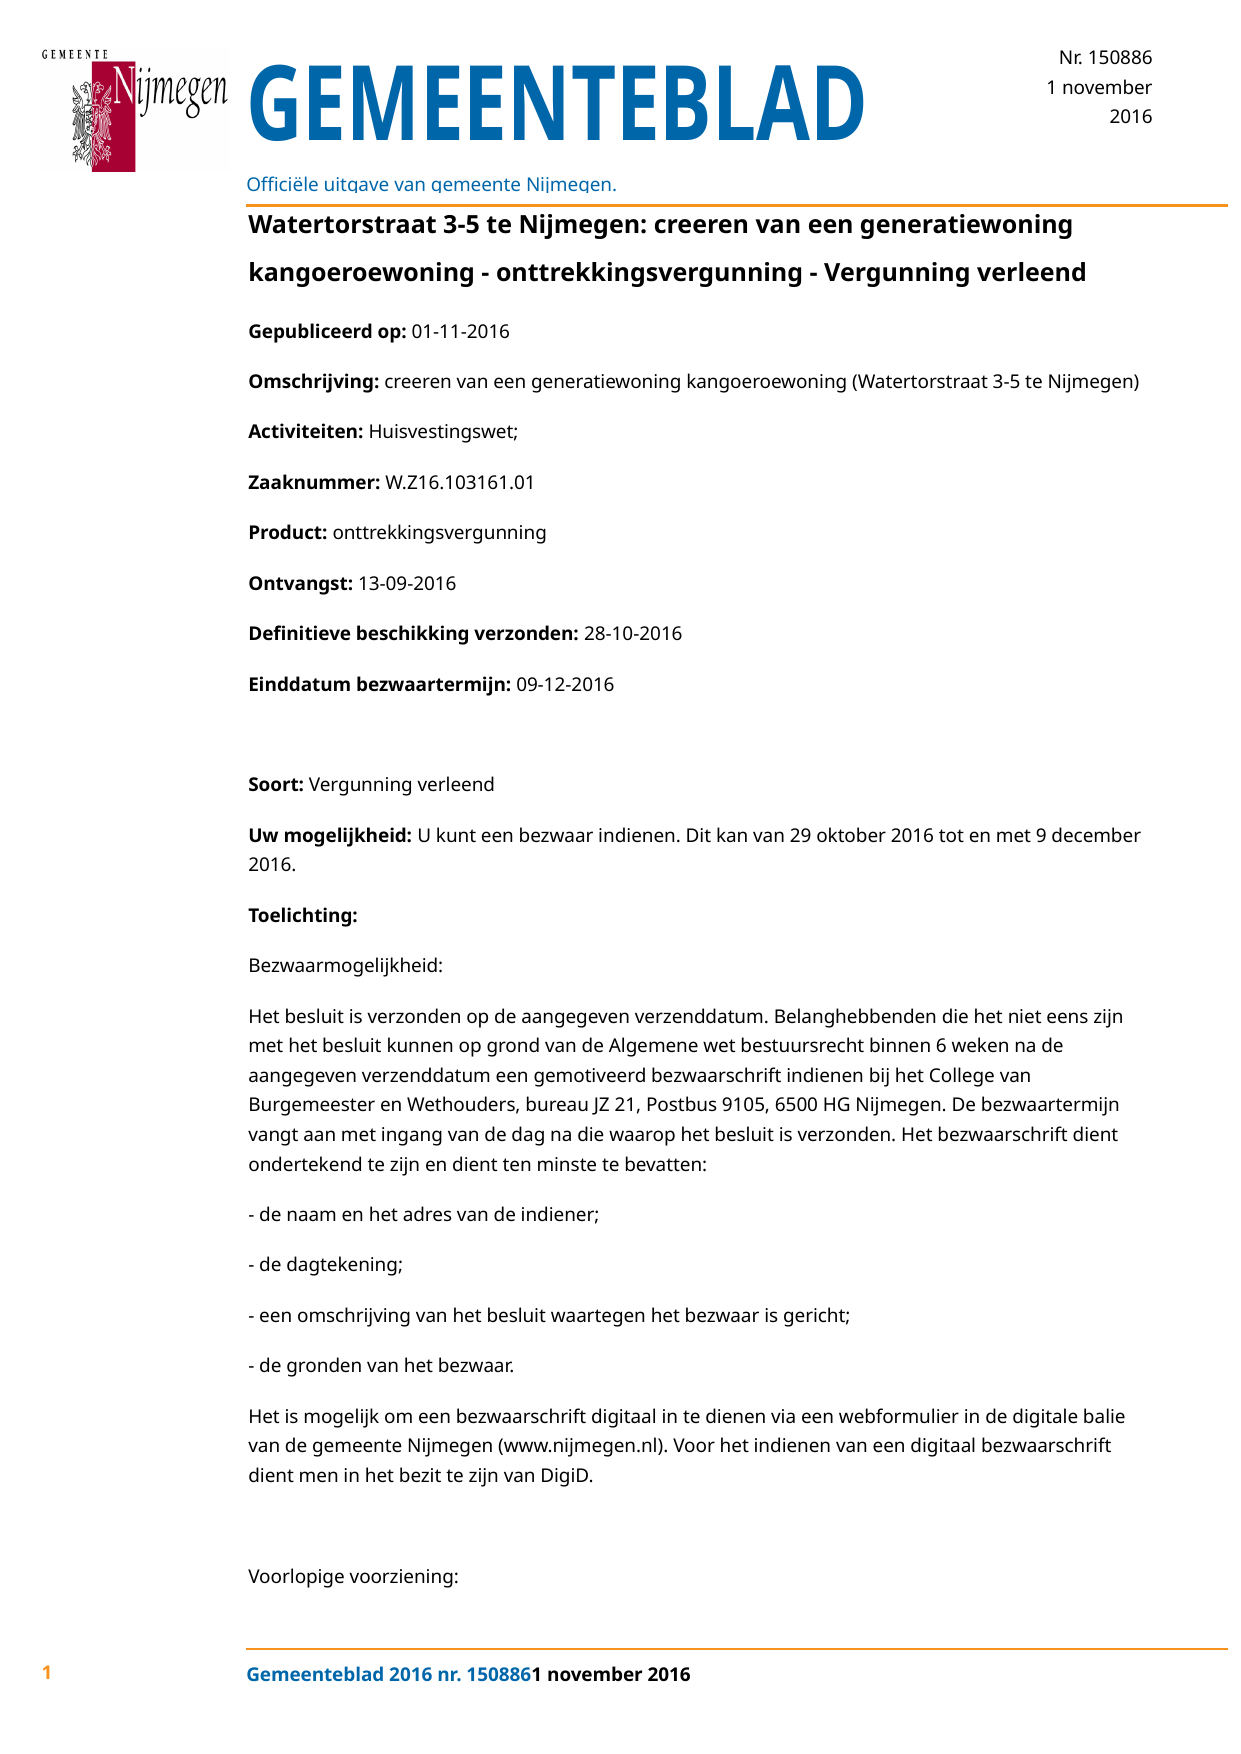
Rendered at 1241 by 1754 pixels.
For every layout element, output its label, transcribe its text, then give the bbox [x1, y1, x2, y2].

text Einddatum bezwaartermijn: 09-12-2016 [248, 671, 1152, 697]
picture [41, 47, 231, 172]
text Soort: Vergunning verleend [248, 772, 1152, 797]
text Activiteiten: Huisvestingswet; [248, 419, 1152, 444]
text Omschrijving: creeren van een generatiewoning kangoeroewoning (Watertorstraat 3-5 te Nijmegen) [248, 368, 1152, 394]
text Voorlopige voorziening: [248, 1563, 1152, 1589]
text Product: onttrekkingsvergunning [248, 519, 1152, 545]
text - de gronden van het bezwaar. [248, 1352, 1152, 1378]
text Watertorstraat 3-5 te Nijmegen: creeren van een generatiewoning kangoeroewoning - onttrekkingsvergunning - Vergunning verleend [248, 207, 1152, 288]
text Zaaknummer: W.Z16.103161.01 [248, 469, 1152, 495]
text - de naam en het adres van de indiener; [248, 1201, 1152, 1227]
text Definitieve beschikking verzonden: 28-10-2016 [248, 620, 1152, 646]
text Het is mogelijk om een bezwaarschrift digitaal in te dienen via een webformulier in de digitale balie van de gemeente Nijmegen (www.nijmegen.nl). Voor het indienen van een digitaal bezwaarschrift dient men in het bezit te zijn van DigiD. [248, 1403, 1152, 1488]
text Ontvangst: 13-09-2016 [248, 570, 1152, 596]
text Toelichting: [248, 902, 1152, 928]
text Uw mogelijkheid: U kunt een bezwaar indienen. Dit kan van 29 oktober 2016 tot en met 9 december 2016. [248, 822, 1152, 877]
text Gepubliceerd op: 01-11-2016 [248, 318, 1152, 344]
text Bezwaarmogelijkheid: [248, 952, 1152, 978]
text Het besluit is verzonden op de aangegeven verzenddatum. Belanghebbenden die het niet eens zijn met het besluit kunnen op grond van de Algemene wet bestuursrecht binnen 6 weken na de aangegeven verzenddatum een gemotiveerd bezwaarschrift indienen bij het College van Burgemeester en Wethouders, bureau JZ 21, Postbus 9105, 6500 HG Nijmegen. De bezwaartermijn vangt aan met ingang van de dag na die waarop het besluit is verzonden. Het bezwaarschrift dient ondertekend te zijn en dient ten minste te bevatten: [248, 1003, 1152, 1177]
text - een omschrijving van het besluit waartegen het bezwaar is gericht; [248, 1302, 1152, 1328]
text - de dagtekening; [248, 1252, 1152, 1277]
